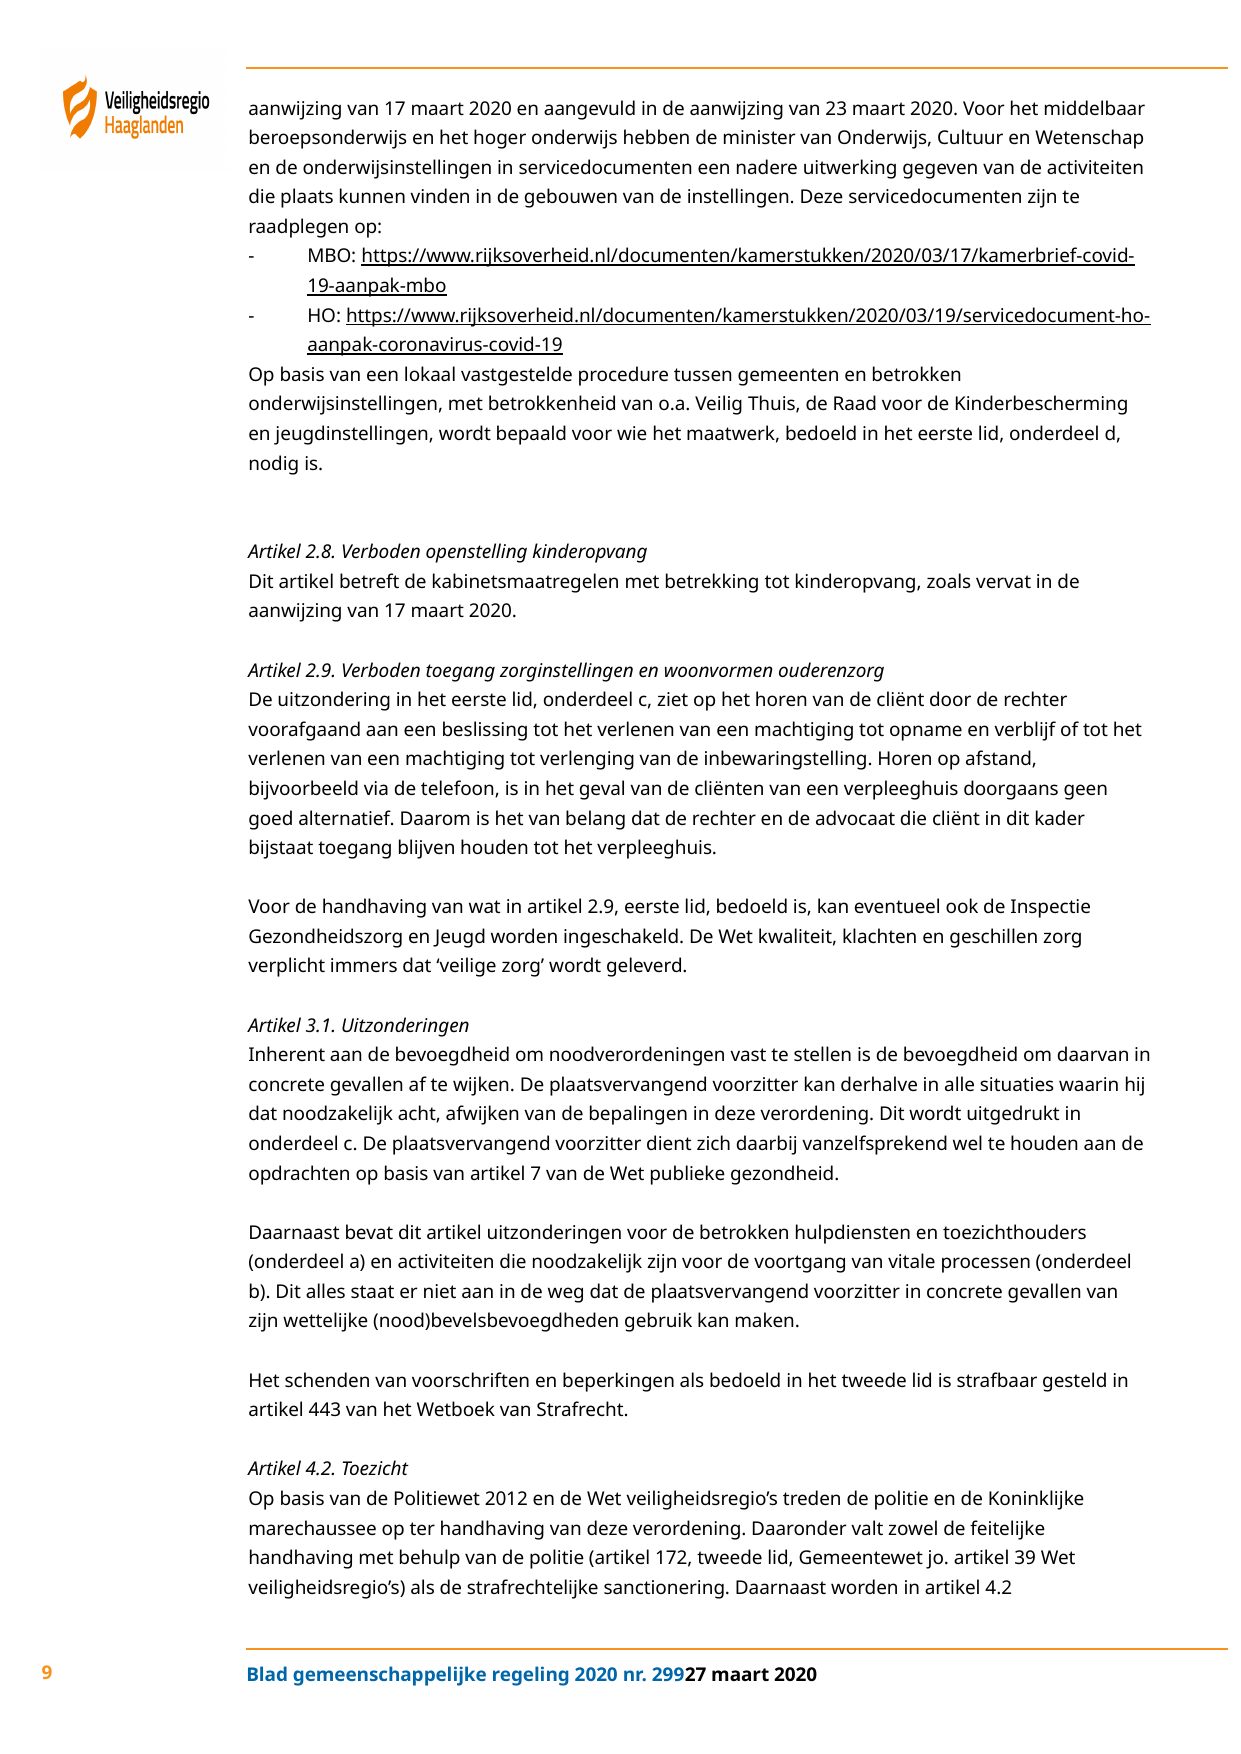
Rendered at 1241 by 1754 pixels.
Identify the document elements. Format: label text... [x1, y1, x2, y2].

text Dit artikel betreft de kabinetsmaatregelen met betrekking tot kinderopvang, zoals vervat in de aanwijzing van 17 maart 2020. [248, 568, 1152, 623]
text Artikel 4.2. Toezicht [248, 1456, 1152, 1481]
text Op basis van de Politiewet 2012 en de Wet veiligheidsregio’s treden de politie en de Koninklijke marechaussee op ter handhaving van deze verordening. Daaronder valt zowel de feitelijke handhaving met behulp van de politie (artikel 172, tweede lid, Gemeentewet jo. artikel 39 Wet veiligheidsregio’s) als de strafrechtelijke sanctionering. Daarnaast worden in artikel 4.2 [248, 1485, 1152, 1600]
text Daarnaast bevat dit artikel uitzonderingen voor de betrokken hulpdiensten en toezichthouders (onderdeel a) en activiteiten die noodzakelijk zijn voor de voortgang van vitale processen (onderdeel b). Dit alles staat er niet aan in de weg dat de plaatsvervangend voorzitter in concrete gevallen van zijn wettelijke (nood)bevelsbevoegdheden gebruik kan maken. [248, 1219, 1152, 1333]
text De uitzondering in het eerste lid, onderdeel c, ziet op het horen van de cliënt door de rechter voorafgaand aan een beslissing tot het verlenen van een machtiging tot opname en verblijf of tot het verlenen van een machtiging tot verlenging van de inbewaringstelling. Horen op afstand, bijvoorbeeld via de telefoon, is in het geval van de cliënten van een verpleeghuis doorgaans geen goed alternatief. Daarom is het van belang dat de rechter en de advocaat die cliënt in dit kader bijstaat toegang blijven houden tot het verpleeghuis. [248, 686, 1152, 860]
list MBO: https://www.rijksoverheid.nl/documenten/kamerstukken/2020/03/17/kamerbrief-covid-19-aanpak-mbo [248, 243, 1152, 298]
text Artikel 2.8. Verboden openstelling kinderopvang [248, 538, 1152, 564]
text aanwijzing van 17 maart 2020 en aangevuld in de aanwijzing van 23 maart 2020. Voor het middelbaar beroepsonderwijs en het hoger onderwijs hebben de minister van Onderwijs, Cultuur en Wetenschap en de onderwijsinstellingen in servicedocumenten een nadere uitwerking gegeven van de activiteiten die plaats kunnen vinden in de gebouwen van de instellingen. Deze servicedocumenten zijn te raadplegen op: [248, 95, 1152, 239]
text Voor de handhaving van wat in artikel 2.9, eerste lid, bedoeld is, kan eventueel ook de Inspectie Gezondheidszorg en Jeugd worden ingeschakeld. De Wet kwaliteit, klachten en geschillen zorg verplicht immers dat ‘veilige zorg’ wordt geleverd. [248, 893, 1152, 978]
text Artikel 3.1. Uitzonderingen [248, 1012, 1152, 1038]
text Artikel 2.9. Verboden toegang zorginstellingen en woonvormen ouderenzorg [248, 657, 1152, 683]
text Inherent aan de bevoegdheid om noodverordeningen vast te stellen is de bevoegdheid om daarvan in concrete gevallen af te wijken. De plaatsvervangend voorzitter kan derhalve in alle situaties waarin hij dat noodzakelijk acht, afwijken van de bepalingen in deze verordening. Dit wordt uitgedrukt in onderdeel c. De plaatsvervangend voorzitter dient zich daarbij vanzelfsprekend wel te houden aan de opdrachten op basis van artikel 7 van de Wet publieke gezondheid. [248, 1041, 1152, 1186]
picture [41, 47, 231, 172]
list HO: https://www.rijksoverheid.nl/documenten/kamerstukken/2020/03/19/servicedocument-ho-aanpak-coronavirus-covid-19 [248, 302, 1152, 357]
text Het schenden van voorschriften en beperkingen als bedoeld in het tweede lid is strafbaar gesteld in artikel 443 van het Wetboek van Strafrecht. [248, 1367, 1152, 1422]
text Op basis van een lokaal vastgestelde procedure tussen gemeenten en betrokken onderwijsinstellingen, met betrokkenheid van o.a. Veilig Thuis, de Raad voor de Kinderbescherming en jeugdinstellingen, wordt bepaald voor wie het maatwerk, bedoeld in het eerste lid, onderdeel d, nodig is. [248, 361, 1152, 476]
